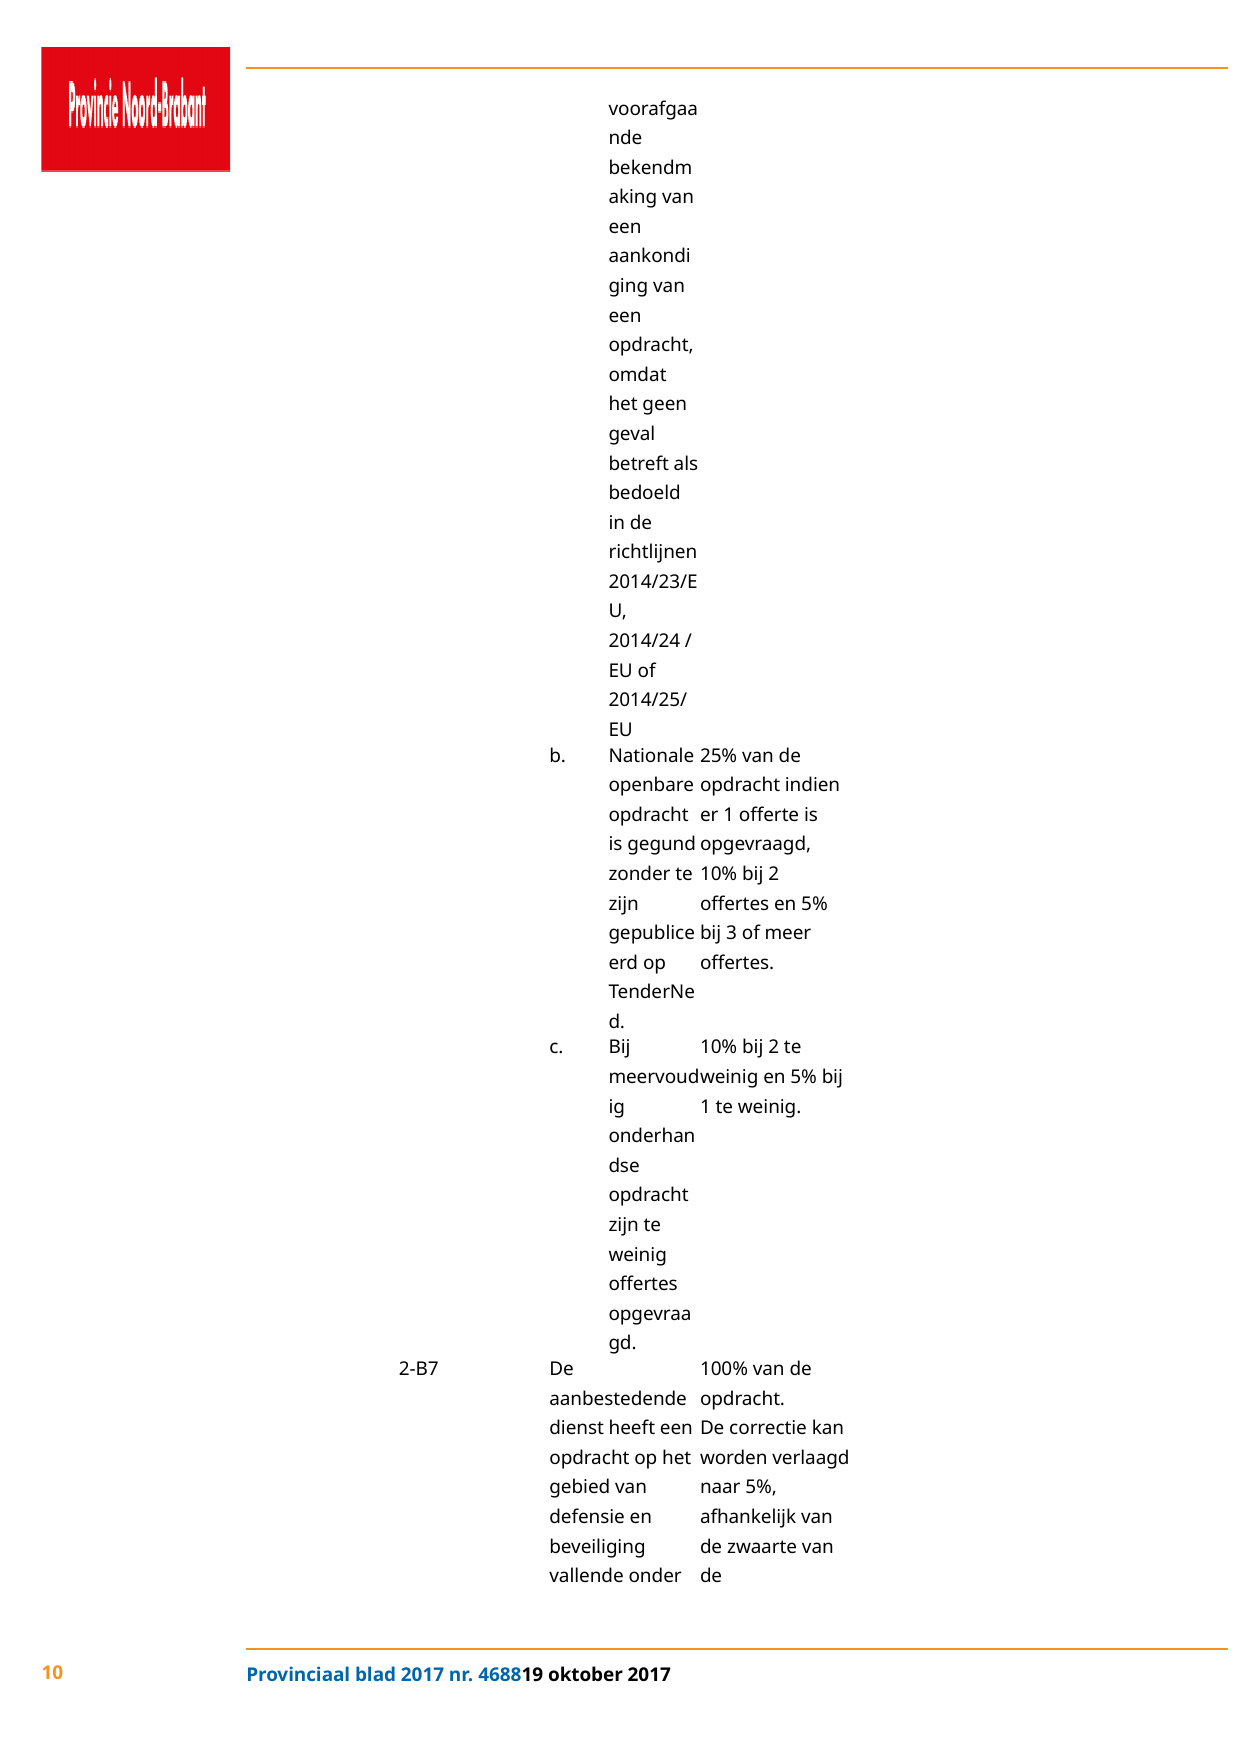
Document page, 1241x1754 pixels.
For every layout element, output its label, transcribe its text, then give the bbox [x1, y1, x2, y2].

table_cell [248, 1355, 398, 1588]
table_cell [399, 1034, 549, 1355]
table_cell [248, 95, 398, 742]
table_cell De aanbestedende dienst heeft een opdracht op het gebied van defensie en beveiliging vallende onder [549, 1355, 700, 1588]
table_cell voorafgaande bekendmaking van een aankondiging van een opdracht, omdat het geen geval betreft als bedoeld in de richtlijnen 2014/23/EU, 2014/24 / EU of 2014/25/ EU [549, 95, 700, 742]
table_cell [248, 742, 398, 1034]
table_cell [850, 95, 1001, 1588]
table_cell [399, 95, 549, 742]
table_cell 25% van de opdracht indien er 1 offerte is opgevraagd, 10% bij 2 offertes en 5% bij 3 of meer offertes. [700, 742, 850, 1034]
table_cell 10% bij 2 te weinig en 5% bij 1 te weinig. [700, 1034, 850, 1355]
table_cell [700, 95, 850, 742]
table_cell 2-B7 [399, 1355, 549, 1588]
picture [41, 47, 231, 172]
table_cell [399, 742, 549, 1034]
table_cell 100% van de opdracht. De correctie kan worden verlaagd naar 5%, afhankelijk van de zwaarte van de [700, 1355, 850, 1588]
table_cell [248, 1034, 398, 1355]
table_cell Bij meervoudig onderhandse opdracht zijn te weinig offertes opgevraagd. [549, 1034, 700, 1355]
table_cell Nationale openbare opdracht is gegund zonder te zijn gepubliceerd op TenderNed. [549, 742, 700, 1034]
